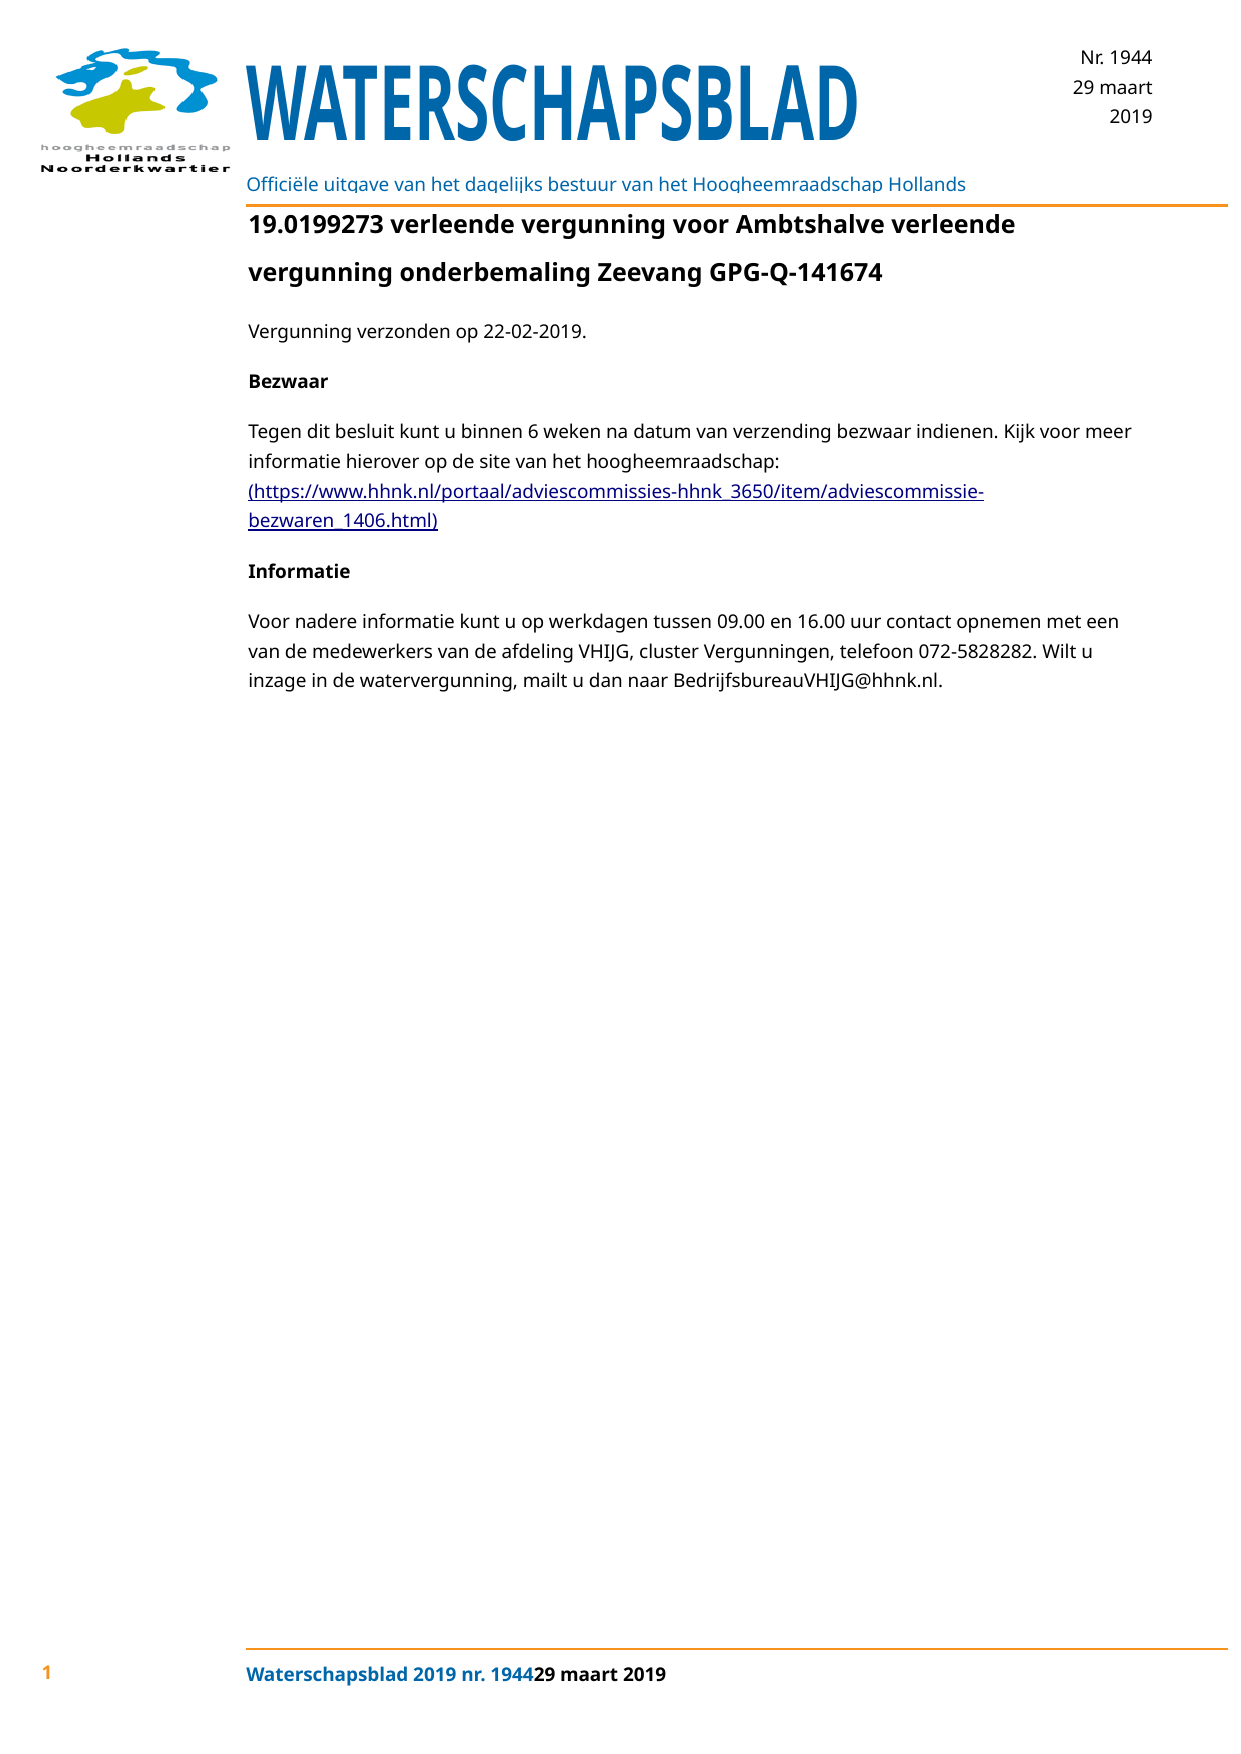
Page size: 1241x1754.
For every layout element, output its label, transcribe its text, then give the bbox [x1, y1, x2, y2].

text Vergunning verzonden op 22-02-2019. [248, 318, 1152, 344]
text Tegen dit besluit kunt u binnen 6 weken na datum van verzending bezwaar indienen. Kijk voor meer informatie hierover op de site van het hoogheemraadschap: (https://www.hhnk.nl/portaal/adviescommissies-hhnk_3650/item/adviescommissie-bezwaren_1406.html) [248, 419, 1152, 533]
picture [41, 47, 231, 172]
text 19.0199273 verleende vergunning voor Ambtshalve verleende vergunning onderbemaling Zeevang GPG-Q-141674 [248, 207, 1152, 288]
text Voor nadere informatie kunt u op werkdagen tussen 09.00 en 16.00 uur contact opnemen met een van de medewerkers van de afdeling VHIJG, cluster Vergunningen, telefoon 072-5828282. Wilt u inzage in de watervergunning, mailt u dan naar BedrijfsbureauVHIJG@hhnk.nl. [248, 608, 1152, 693]
text Bezwaar [248, 368, 1152, 394]
text Informatie [248, 558, 1152, 584]
